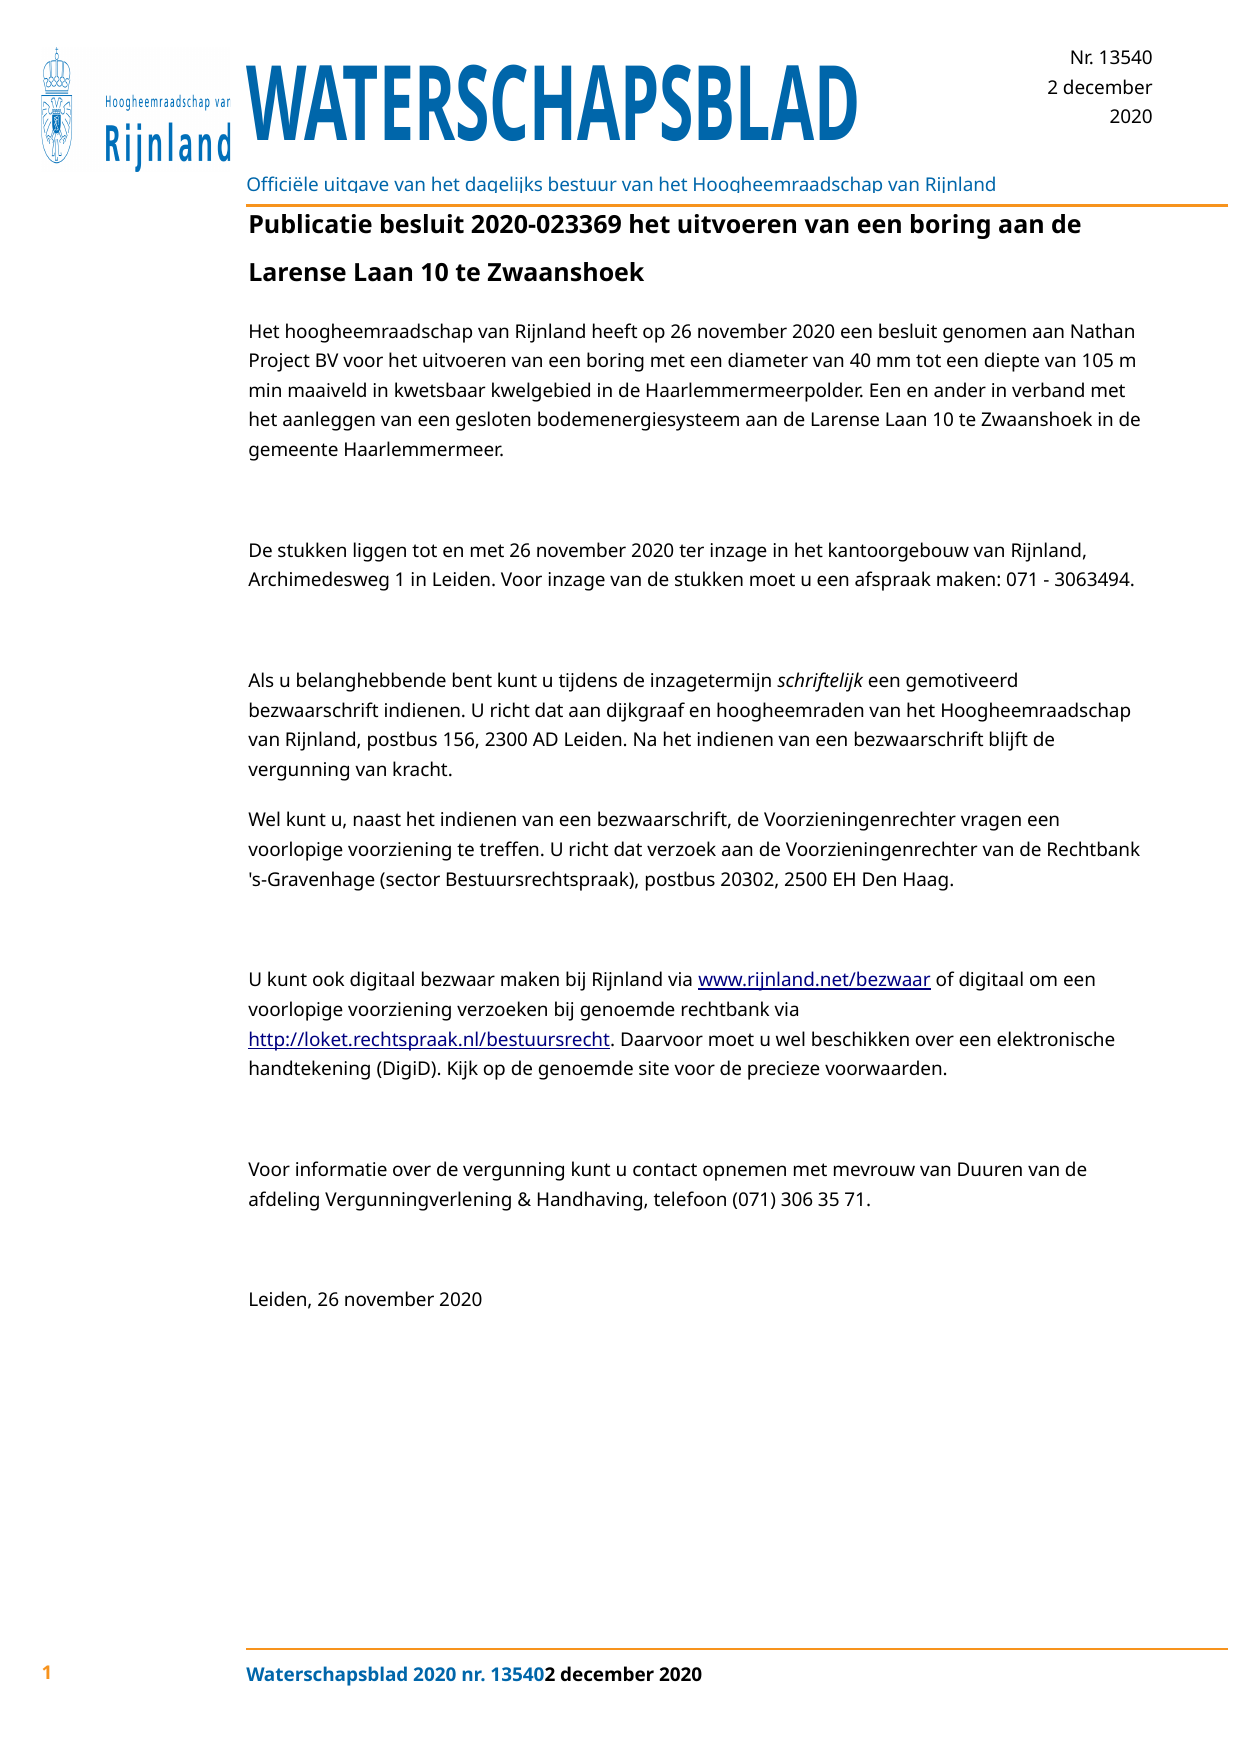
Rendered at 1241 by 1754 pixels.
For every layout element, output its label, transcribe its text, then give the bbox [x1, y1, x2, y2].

text U kunt ook digitaal bezwaar maken bij Rijnland via www.rijnland.net/bezwaar of digitaal om een voorlopige voorziening verzoeken bij genoemde rechtbank via http://loket.rechtspraak.nl/bestuursrecht. Daarvoor moet u wel beschikken over een elektronische handtekening (DigiD). Kijk op de genoemde site voor de precieze voorwaarden. [248, 967, 1152, 1081]
text Als u belanghebbende bent kunt u tijdens de inzagetermijn schriftelijk een gemotiveerd bezwaarschrift indienen. U richt dat aan dijkgraaf en hoogheemraden van het Hoogheemraadschap van Rijnland, postbus 156, 2300 AD Leiden. Na het indienen van een bezwaarschrift blijft de vergunning van kracht. [248, 667, 1152, 782]
text Voor informatie over de vergunning kunt u contact opnemen met mevrouw van Duuren van de afdeling Vergunningverlening & Handhaving, telefoon (071) 306 35 71. [248, 1156, 1152, 1212]
picture [41, 47, 231, 172]
text De stukken liggen tot en met 26 november 2020 ter inzage in het kantoorgebouw van Rijnland, Archimedesweg 1 in Leiden. Voor inzage van de stukken moet u een afspraak maken: 071 - 3063494. [248, 537, 1152, 592]
text Het hoogheemraadschap van Rijnland heeft op 26 november 2020 een besluit genomen aan Nathan Project BV voor het uitvoeren van een boring met een diameter van 40 mm tot een diepte van 105 m min maaiveld in kwetsbaar kwelgebied in de Haarlemmermeerpolder. Een en ander in verband met het aanleggen van een gesloten bodemenergiesysteem aan de Larense Laan 10 te Zwaanshoek in de gemeente Haarlemmermeer. [248, 318, 1152, 462]
text Leiden, 26 november 2020 [248, 1287, 1152, 1312]
text Publicatie besluit 2020-023369 het uitvoeren van een boring aan de Larense Laan 10 te Zwaanshoek [248, 207, 1152, 288]
text Wel kunt u, naast het indienen van een bezwaarschrift, de Voorzieningenrechter vragen een voorlopige voorziening te treffen. U richt dat verzoek aan de Voorzieningenrechter van de Rechtbank 's-Gravenhage (sector Bestuursrechtspraak), postbus 20302, 2500 EH Den Haag. [248, 807, 1152, 892]
